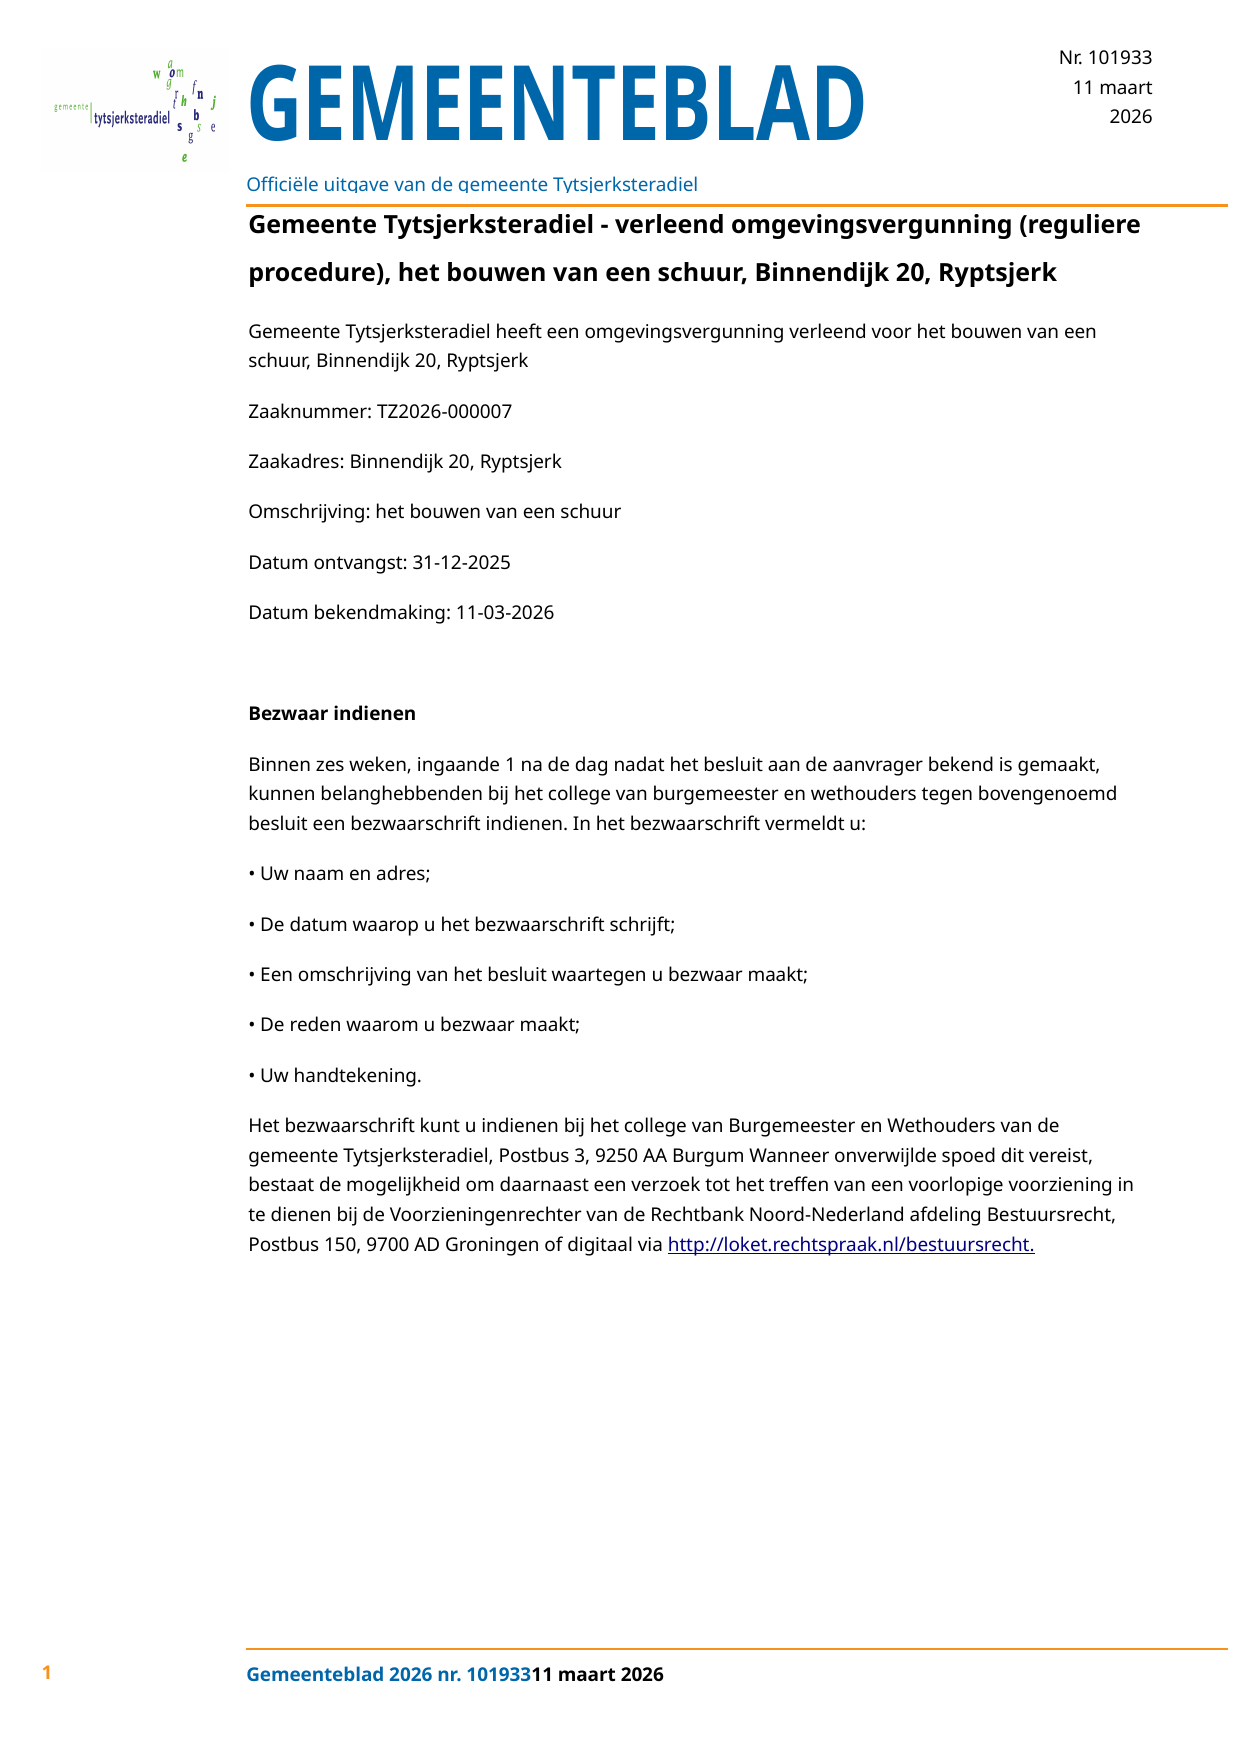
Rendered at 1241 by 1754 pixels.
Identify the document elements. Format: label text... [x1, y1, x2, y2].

text Datum bekendmaking: 11-03-2026 [248, 599, 1152, 625]
text • De reden waarom u bezwaar maakt; [248, 1012, 1152, 1037]
text • Uw handtekening. [248, 1062, 1152, 1088]
text Zaakadres: Binnendijk 20, Ryptsjerk [248, 448, 1152, 474]
text • Uw naam en adres; [248, 860, 1152, 886]
text Zaaknummer: TZ2026-000007 [248, 398, 1152, 424]
text Gemeente Tytsjerksteradiel - verleend omgevingsvergunning (reguliere procedure), het bouwen van een schuur, Binnendijk 20, Ryptsjerk [248, 207, 1152, 288]
text Omschrijving: het bouwen van een schuur [248, 499, 1152, 524]
text • De datum waarop u het bezwaarschrift schrijft; [248, 911, 1152, 937]
text Het bezwaarschrift kunt u indienen bij het college van Burgemeester en Wethouders van de gemeente Tytsjerksteradiel, Postbus 3, 9250 AA Burgum Wanneer onverwijlde spoed dit vereist, bestaat de mogelijkheid om daarnaast een verzoek tot het treffen van een voorlopige voorziening in te dienen bij de Voorzieningenrechter van de Rechtbank Noord-Nederland afdeling Bestuursrecht, Postbus 150, 9700 AD Groningen of digitaal via http://loket.rechtspraak.nl/bestuursrecht. [248, 1112, 1152, 1257]
text • Een omschrijving van het besluit waartegen u bezwaar maakt; [248, 961, 1152, 987]
text Gemeente Tytsjerksteradiel heeft een omgevingsvergunning verleend voor het bouwen van een schuur, Binnendijk 20, Ryptsjerk [248, 318, 1152, 373]
picture [41, 47, 231, 172]
text Bezwaar indienen [248, 700, 1152, 726]
text Binnen zes weken, ingaande 1 na de dag nadat het besluit aan de aanvrager bekend is gemaakt, kunnen belanghebbenden bij het college van burgemeester en wethouders tegen bovengenoemd besluit een bezwaarschrift indienen. In het bezwaarschrift vermeldt u: [248, 751, 1152, 836]
text Datum ontvangst: 31-12-2025 [248, 549, 1152, 575]
